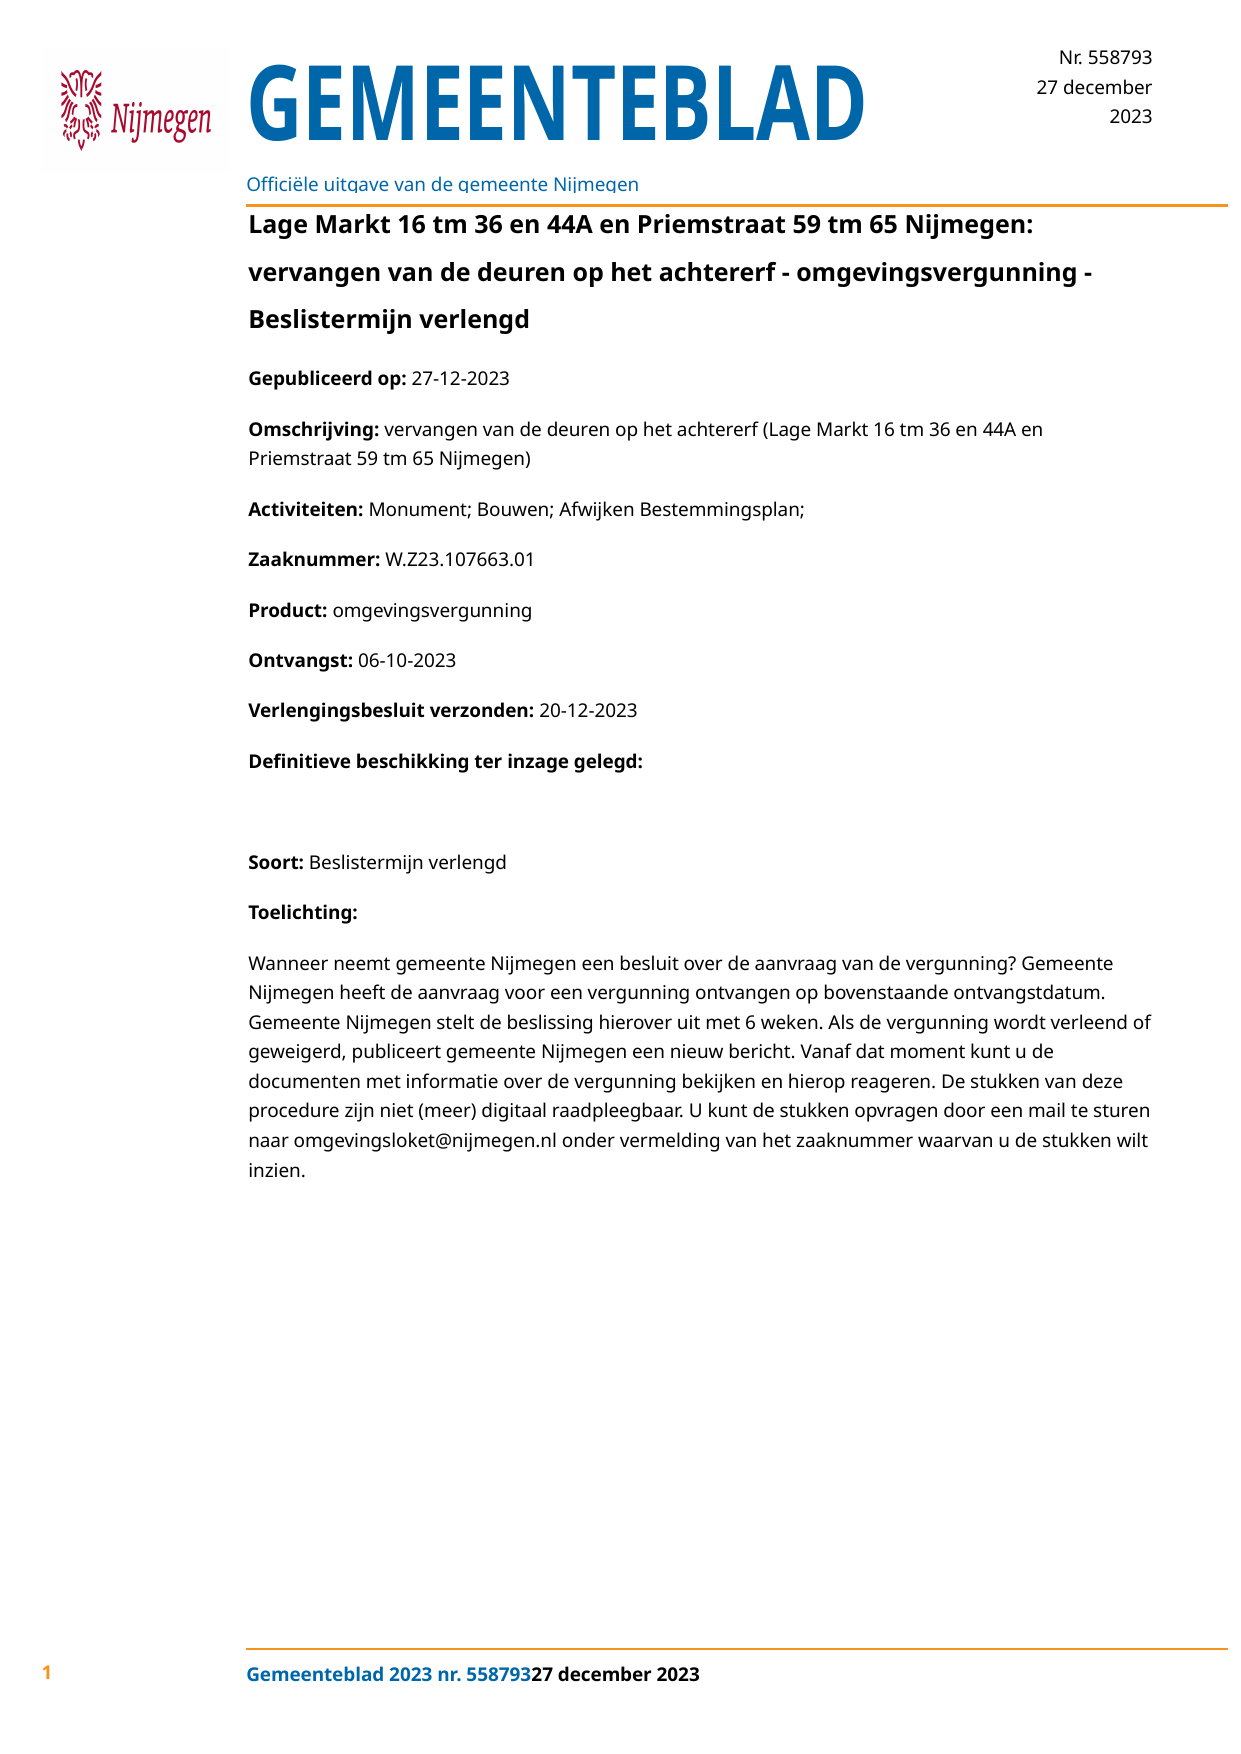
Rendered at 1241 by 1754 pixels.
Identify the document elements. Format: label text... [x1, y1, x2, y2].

text Verlengingsbesluit verzonden: 20-12-2023 [248, 698, 1152, 723]
text Lage Markt 16 tm 36 en 44A en Priemstraat 59 tm 65 Nijmegen: vervangen van de deuren op het achtererf - omgevingsvergunning - Beslistermijn verlengd [248, 207, 1152, 336]
text Activiteiten: Monument; Bouwen; Afwijken Bestemmingsplan; [248, 496, 1152, 522]
text Gepubliceerd op: 27-12-2023 [248, 366, 1152, 391]
text Soort: Beslistermijn verlengd [248, 849, 1152, 874]
text Definitieve beschikking ter inzage gelegd: [248, 748, 1152, 774]
text Zaaknummer: W.Z23.107663.01 [248, 546, 1152, 572]
text Toelichting: [248, 899, 1152, 925]
text Omschrijving: vervangen van de deuren op het achtererf (Lage Markt 16 tm 36 en 44A en Priemstraat 59 tm 65 Nijmegen) [248, 416, 1152, 471]
text Ontvangst: 06-10-2023 [248, 647, 1152, 673]
text Product: omgevingsvergunning [248, 597, 1152, 622]
text Wanneer neemt gemeente Nijmegen een besluit over de aanvraag van de vergunning? Gemeente Nijmegen heeft de aanvraag voor een vergunning ontvangen op bovenstaande ontvangstdatum. Gemeente Nijmegen stelt de beslissing hierover uit met 6 weken. Als de vergunning wordt verleend of geweigerd, publiceert gemeente Nijmegen een nieuw bericht. Vanaf dat moment kunt u de documenten met informatie over de vergunning bekijken en hierop reageren. De stukken van deze procedure zijn niet (meer) digitaal raadpleegbaar. U kunt de stukken opvragen door een mail te sturen naar omgevingsloket@nijmegen.nl onder vermelding van het zaaknummer waarvan u de stukken wilt inzien. [248, 950, 1152, 1182]
picture [41, 47, 231, 172]
